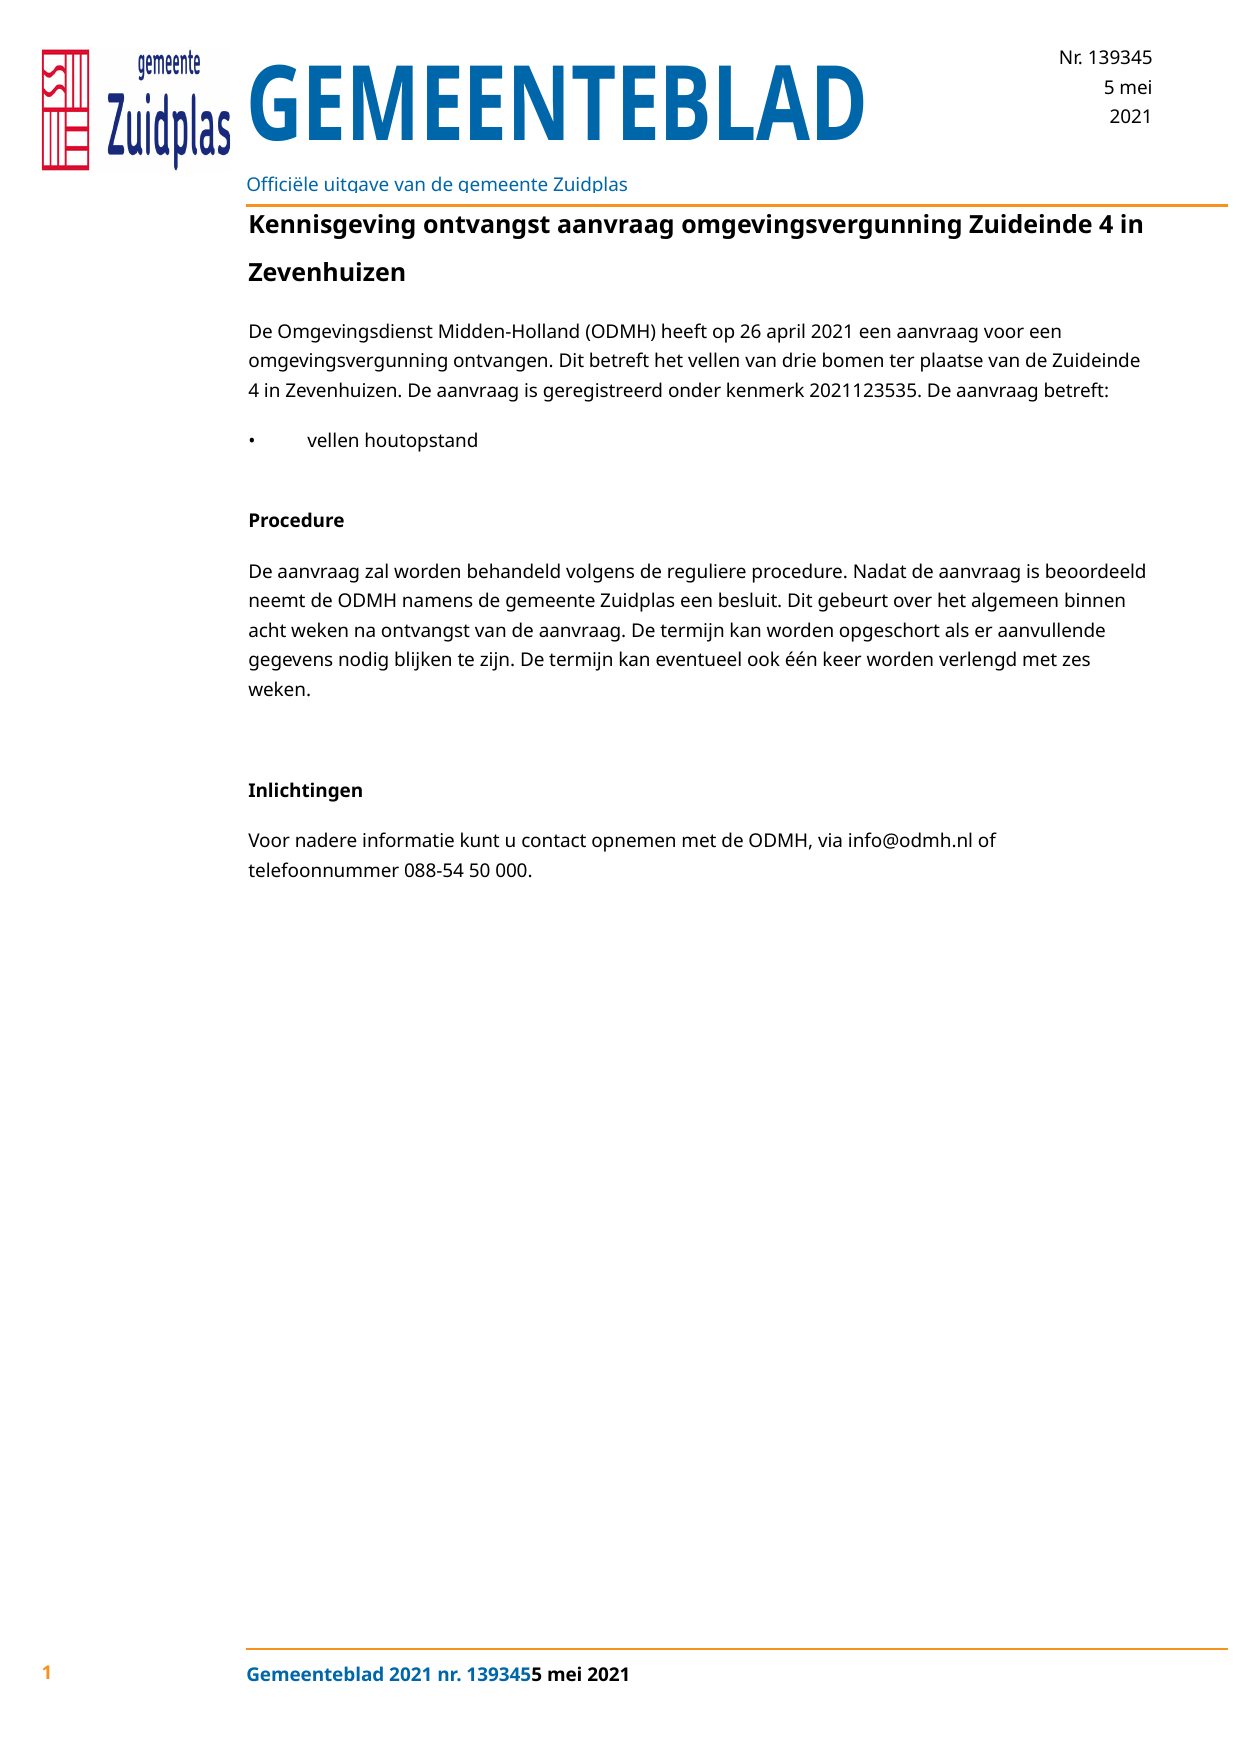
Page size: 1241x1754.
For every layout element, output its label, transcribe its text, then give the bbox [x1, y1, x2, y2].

text Inlichtingen [248, 777, 1152, 803]
text Kennisgeving ontvangst aanvraag omgevingsvergunning Zuideinde 4 in Zevenhuizen [248, 207, 1152, 288]
text De aanvraag zal worden behandeld volgens de reguliere procedure. Nadat de aanvraag is beoordeeld neemt de ODMH namens de gemeente Zuidplas een besluit. Dit gebeurt over het algemeen binnen acht weken na ontvangst van de aanvraag. De termijn kan worden opgeschort als er aanvullende gegevens nodig blijken te zijn. De termijn kan eventueel ook één keer worden verlengd met zes weken. [248, 558, 1152, 702]
text Voor nadere informatie kunt u contact opnemen met de ODMH, via info@odmh.nl of telefoonnummer 088-54 50 000. [248, 827, 1152, 883]
list vellen houtopstand [248, 427, 1152, 453]
picture [41, 47, 231, 172]
text De Omgevingsdienst Midden-Holland (ODMH) heeft op 26 april 2021 een aanvraag voor een omgevingsvergunning ontvangen. Dit betreft het vellen van drie bomen ter plaatse van de Zuideinde 4 in Zevenhuizen. De aanvraag is geregistreerd onder kenmerk 2021123535. De aanvraag betreft: [248, 318, 1152, 403]
text Procedure [248, 507, 1152, 533]
